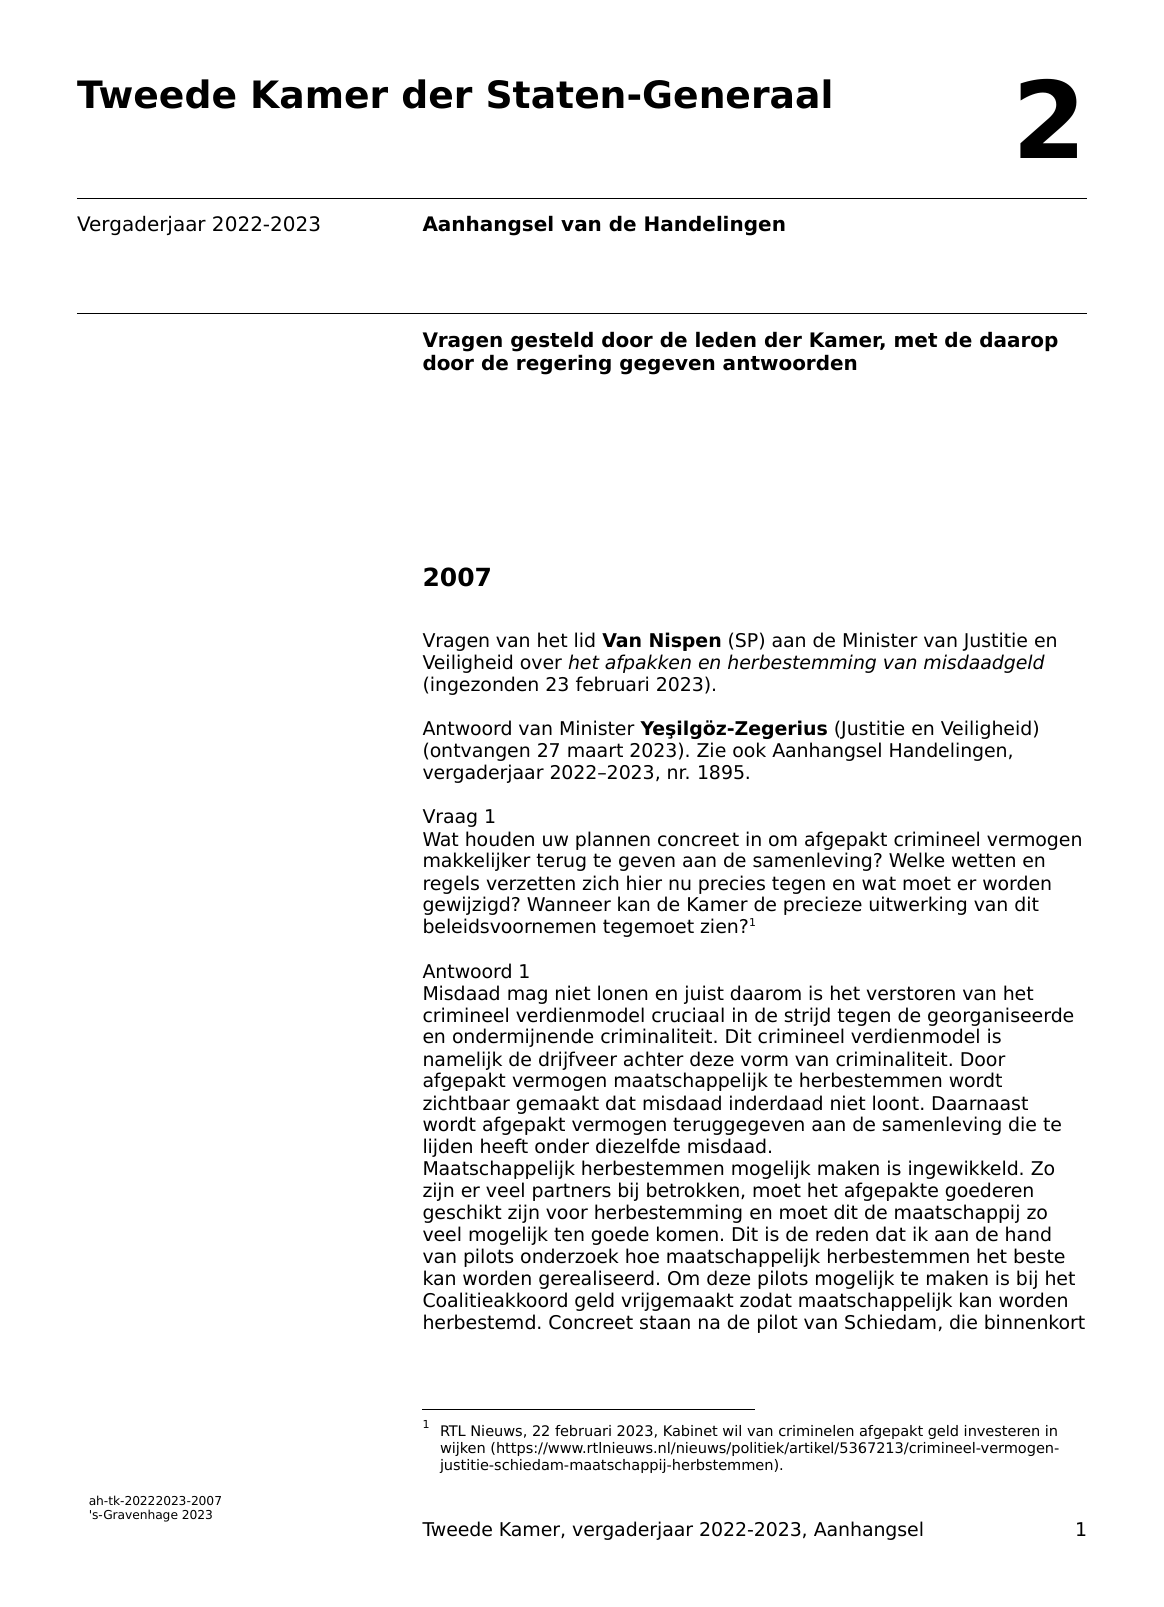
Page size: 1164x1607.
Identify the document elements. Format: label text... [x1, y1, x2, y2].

text RTL Nieuws, 22 februari 2023, Kabinet wil van criminelen afgepakt geld investeren in wijken (https://www.rtlnieuws.nl/nieuws/politiek/artikel/5367213/crimineel-vermogen-justitie-schiedam-maatschappij-herbstemmen). [422, 1418, 1087, 1474]
table_header 2 [886, 59, 1087, 198]
text Misdaad mag niet lonen en juist daarom is het verstoren van het crimineel verdienmodel cruciaal in de strijd tegen de georganiseerde en ondermijnende criminaliteit. Dit crimineel verdienmodel is namelijk de drijfveer achter deze vorm van criminaliteit. Door afgepakt vermogen maatschappelijk te herbestemmen wordt zichtbaar gemaakt dat misdaad inderdaad niet loont. Daarnaast wordt afgepakt vermogen teruggegeven aan de samenleving die te lijden heeft onder diezelfde misdaad. [422, 982, 1087, 1158]
text Wat houden uw plannen concreet in om afgepakt crimineel vermogen makkelijker terug te geven aan de samenleving? Welke wetten en regels verzetten zich hier nu precies tegen en wat moet er worden gewijzigd? Wanneer kan de Kamer de precieze uitwerking van dit beleidsvoornemen tegemoet zien? [422, 828, 1087, 938]
text Vragen van het lid Van Nispen (SP) aan de Minister van Justitie en Veiligheid over het afpakken en herbestemming van misdaadgeld (ingezonden 23 februari 2023). [422, 630, 1087, 696]
text Maatschappelijk herbestemmen mogelijk maken is ingewikkeld. Zo zijn er veel partners bij betrokken, moet het afgepakte goederen geschikt zijn voor herbestemming en moet dit de maatschappij zo veel mogelijk ten goede komen. Dit is de reden dat ik aan de hand van pilots onderzoek hoe maatschappelijk herbestemmen het beste kan worden gerealiseerd. Om deze pilots mogelijk te maken is bij het Coalitieakkoord geld vrijgemaakt zodat maatschappelijk kan worden herbestemd. Concreet staan na de pilot van Schiedam, die binnenkort [422, 1158, 1087, 1334]
text ah-tk-20222023-2007 [88, 1494, 323, 1508]
text Antwoord van Minister Yeşilgöz-Zegerius (Justitie en Veiligheid) (ontvangen 27 maart 2023). Zie ook Aanhangsel Handelingen, vergaderjaar 2022–2023, nr. 1895. [422, 718, 1087, 784]
table_cell Aanhangsel van de Handelingen [422, 199, 1087, 313]
table_header Tweede Kamer der Staten-Generaal [77, 59, 886, 198]
table_cell [77, 314, 422, 375]
text Vraag 1 [422, 806, 1087, 828]
text 's-Gravenhage 2023 [88, 1508, 323, 1522]
text Antwoord 1 [422, 961, 1087, 982]
table_cell Vragen gesteld door de leden der Kamer, met de daarop door de regering gegeven antwoorden [422, 314, 1087, 375]
text 2007 [422, 563, 1087, 592]
table_cell Vergaderjaar 2022-2023 [77, 199, 422, 313]
